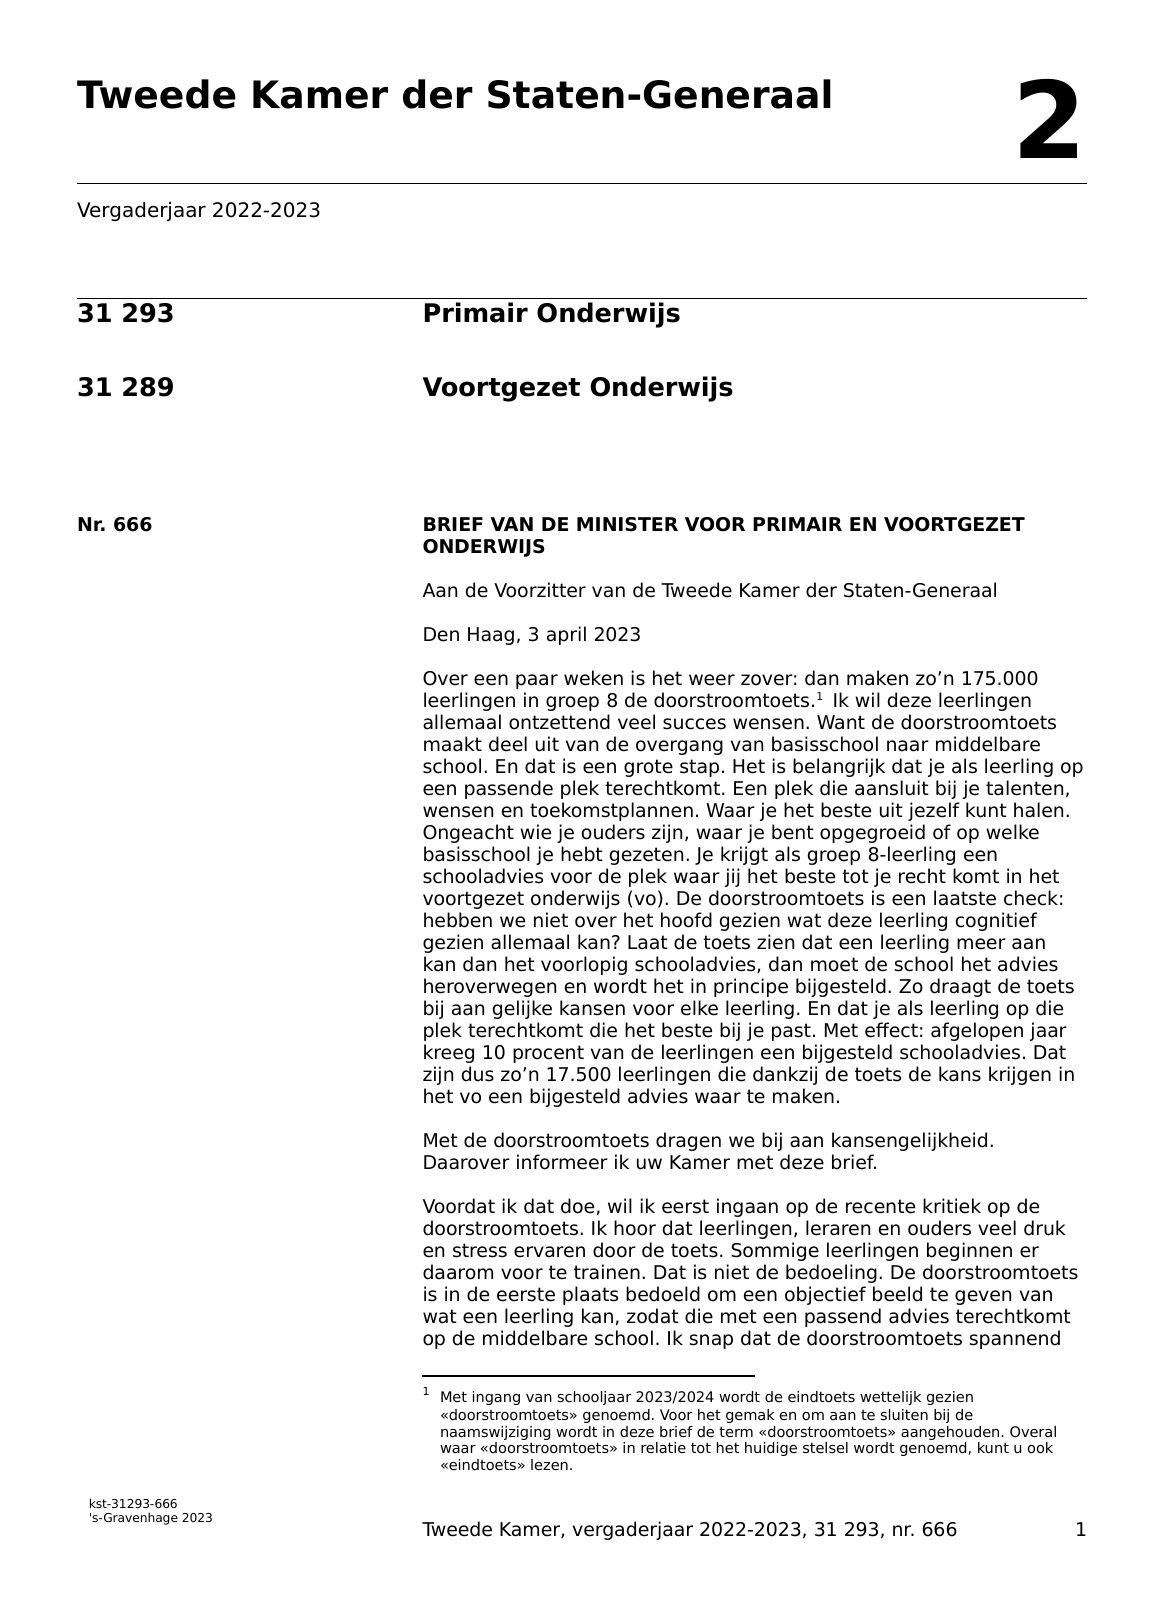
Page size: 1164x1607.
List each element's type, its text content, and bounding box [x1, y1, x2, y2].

text Met de doorstroomtoets dragen we bij aan kansengelijkheid. Daarover informeer ik uw Kamer met deze brief. [422, 1130, 1087, 1174]
text Over een paar weken is het weer zover: dan maken zo’n 175.000 leerlingen in groep 8 de doorstroomtoets. Ik wil deze leerlingen allemaal ontzettend veel succes wensen. Want de doorstroomtoets maakt deel uit van de overgang van basisschool naar middelbare school. En dat is een grote stap. Het is belangrijk dat je als leerling op een passende plek terechtkomt. Een plek die aansluit bij je talenten, wensen en toekomstplannen. Waar je het beste uit jezelf kunt halen. Ongeacht wie je ouders zijn, waar je bent opgegroeid of op welke basisschool je hebt gezeten. Je krijgt als groep 8-leerling een schooladvies voor de plek waar jij het beste tot je recht komt in het voortgezet onderwijs (vo). De doorstroomtoets is een laatste check: hebben we niet over het hoofd gezien wat deze leerling cognitief gezien allemaal kan? Laat de toets zien dat een leerling meer aan kan dan het voorlopig schooladvies, dan moet de school het advies heroverwegen en wordt het in principe bijgesteld. Zo draagt de toets bij aan gelijke kansen voor elke leerling. En dat je als leerling op die plek terechtkomt die het beste bij je past. Met effect: afgelopen jaar kreeg 10 procent van de leerlingen een bijgesteld schooladvies. Dat zijn dus zo’n 17.500 leerlingen die dankzij de toets de kans krijgen in het vo een bijgesteld advies waar te maken. [422, 668, 1087, 1108]
table_cell Vergaderjaar 2022-2023 [77, 184, 1087, 298]
table_header Tweede Kamer der Staten-Generaal [77, 59, 886, 183]
text Met ingang van schooljaar 2023/2024 wordt de eindtoets wettelijk gezien «doorstroomtoets» genoemd. Voor het gemak en om aan te sluiten bij de naamswijziging wordt in deze brief de term «doorstroomtoets» aangehouden. Overal waar «doorstroomtoets» in relatie tot het huidige stelsel wordt genoemd, kunt u ook «eindtoets» lezen. [422, 1385, 1087, 1474]
text Den Haag, 3 april 2023 [422, 624, 1087, 646]
text 's-Gravenhage 2023 [88, 1511, 323, 1525]
subtitle 31 293 Primair Onderwijs [77, 299, 1087, 329]
text Aan de Voorzitter van de Tweede Kamer der Staten-Generaal [422, 580, 1087, 602]
table_header 2 [886, 59, 1087, 183]
text kst-31293-666 [88, 1497, 323, 1511]
text Voordat ik dat doe, wil ik eerst ingaan op de recente kritiek op de doorstroomtoets. Ik hoor dat leerlingen, leraren en ouders veel druk en stress ervaren door de toets. Sommige leerlingen beginnen er daarom voor te trainen. Dat is niet de bedoeling. De doorstroomtoets is in de eerste plaats bedoeld om een objectief beeld te geven van wat een leerling kan, zodat die met een passend advies terechtkomt op de middelbare school. Ik snap dat de doorstroomtoets spannend [422, 1196, 1087, 1350]
subtitle 31 289 Voortgezet Onderwijs [77, 373, 1087, 403]
subtitle Nr. 666 BRIEF VAN DE MINISTER VOOR PRIMAIR EN VOORTGEZET ONDERWIJS [77, 514, 1087, 558]
